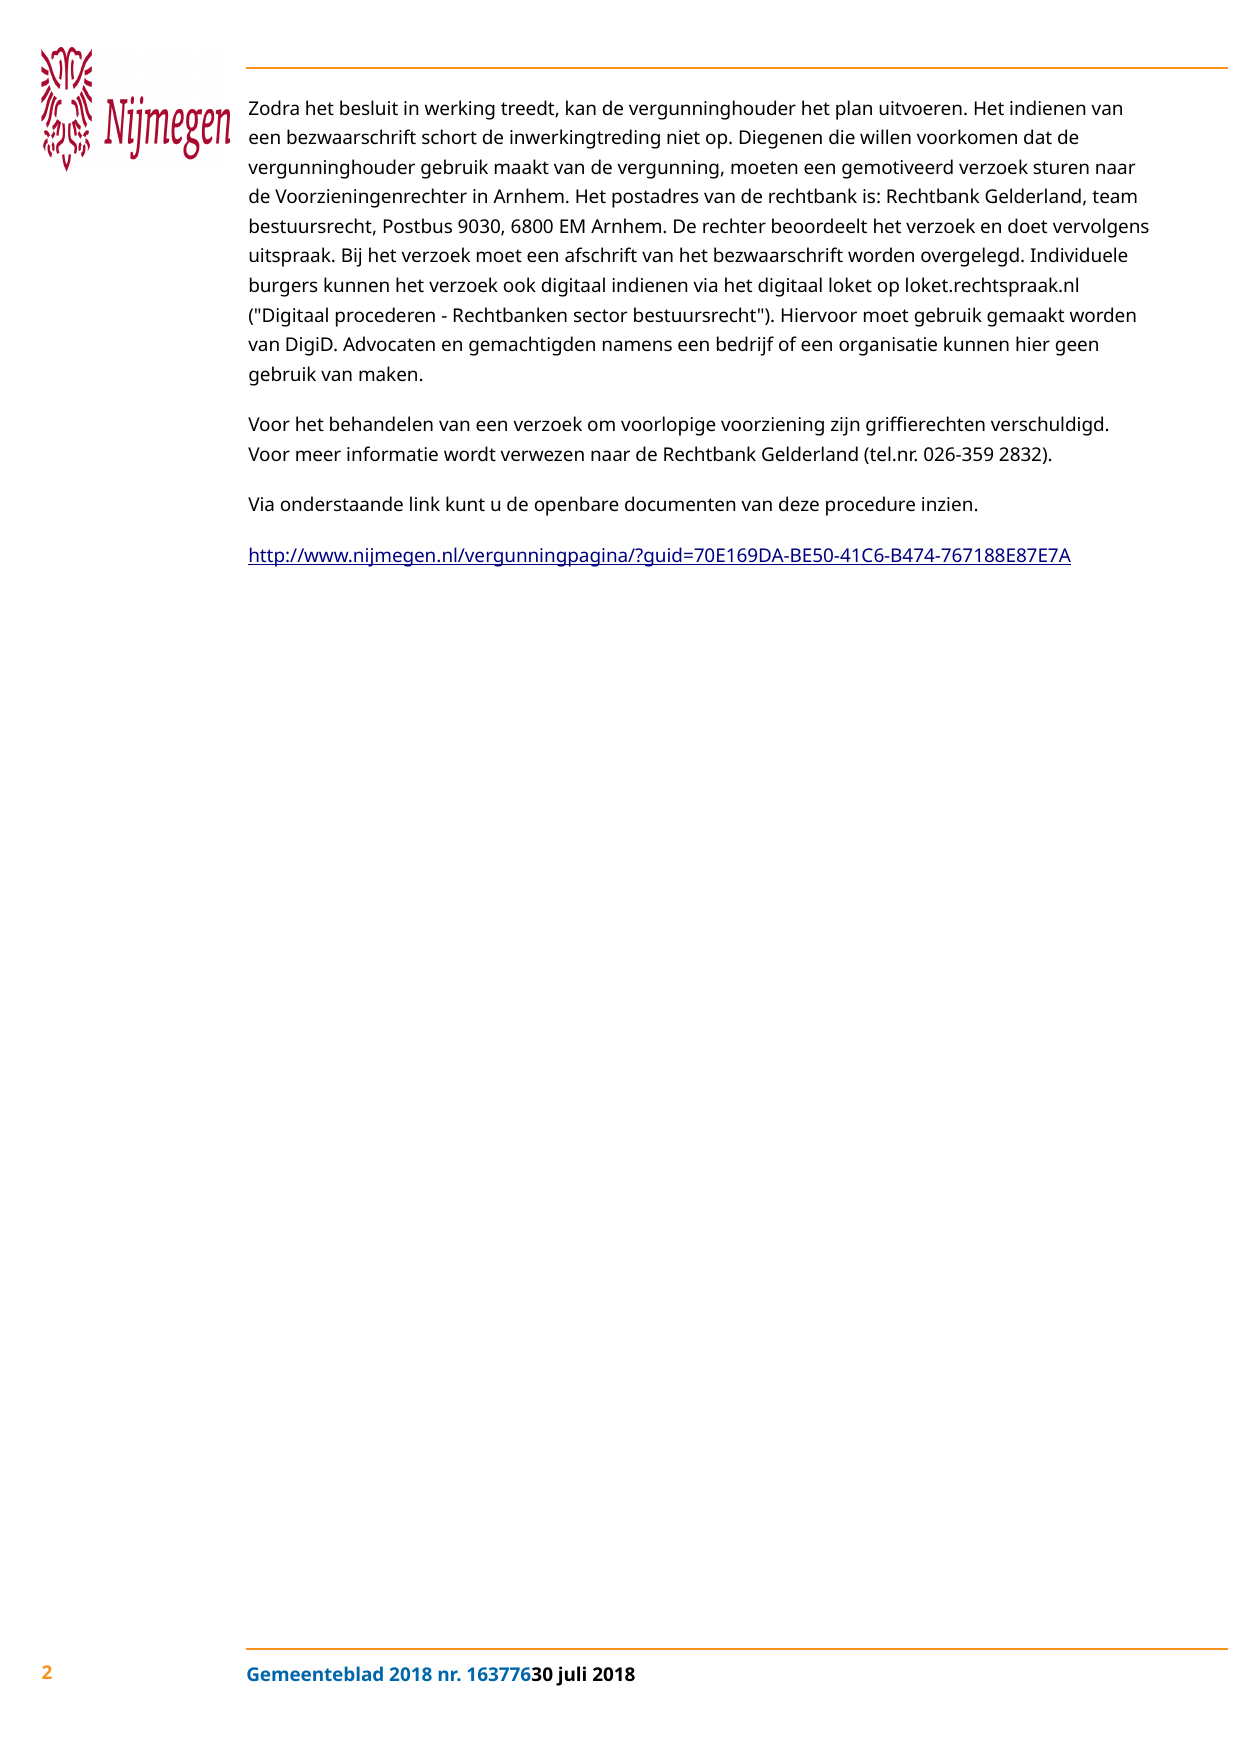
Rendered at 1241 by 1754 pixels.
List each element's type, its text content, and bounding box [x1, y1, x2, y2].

text Zodra het besluit in werking treedt, kan de vergunninghouder het plan uitvoeren. Het indienen van een bezwaarschrift schort de inwerkingtreding niet op. Diegenen die willen voorkomen dat de vergunninghouder gebruik maakt van de vergunning, moeten een gemotiveerd verzoek sturen naar de Voorzieningenrechter in Arnhem. Het postadres van de rechtbank is: Rechtbank Gelderland, team bestuursrecht, Postbus 9030, 6800 EM Arnhem. De rechter beoordeelt het verzoek en doet vervolgens uitspraak. Bij het verzoek moet een afschrift van het bezwaarschrift worden overgelegd. Individuele burgers kunnen het verzoek ook digitaal indienen via het digitaal loket op loket.rechtspraak.nl ("Digitaal procederen - Rechtbanken sector bestuursrecht"). Hiervoor moet gebruik gemaakt worden van DigiD. Advocaten en gemachtigden namens een bedrijf of een organisatie kunnen hier geen gebruik van maken. [248, 95, 1152, 387]
text Via onderstaande link kunt u de openbare documenten van deze procedure inzien. [248, 491, 1152, 517]
text Voor het behandelen van een verzoek om voorlopige voorziening zijn griffierechten verschuldigd. Voor meer informatie wordt verwezen naar de Rechtbank Gelderland (tel.nr. 026-359 2832). [248, 411, 1152, 467]
text http://www.nijmegen.nl/vergunningpagina/?guid=70E169DA-BE50-41C6-B474-767188E87E7A [248, 542, 1152, 568]
picture [41, 47, 231, 172]
